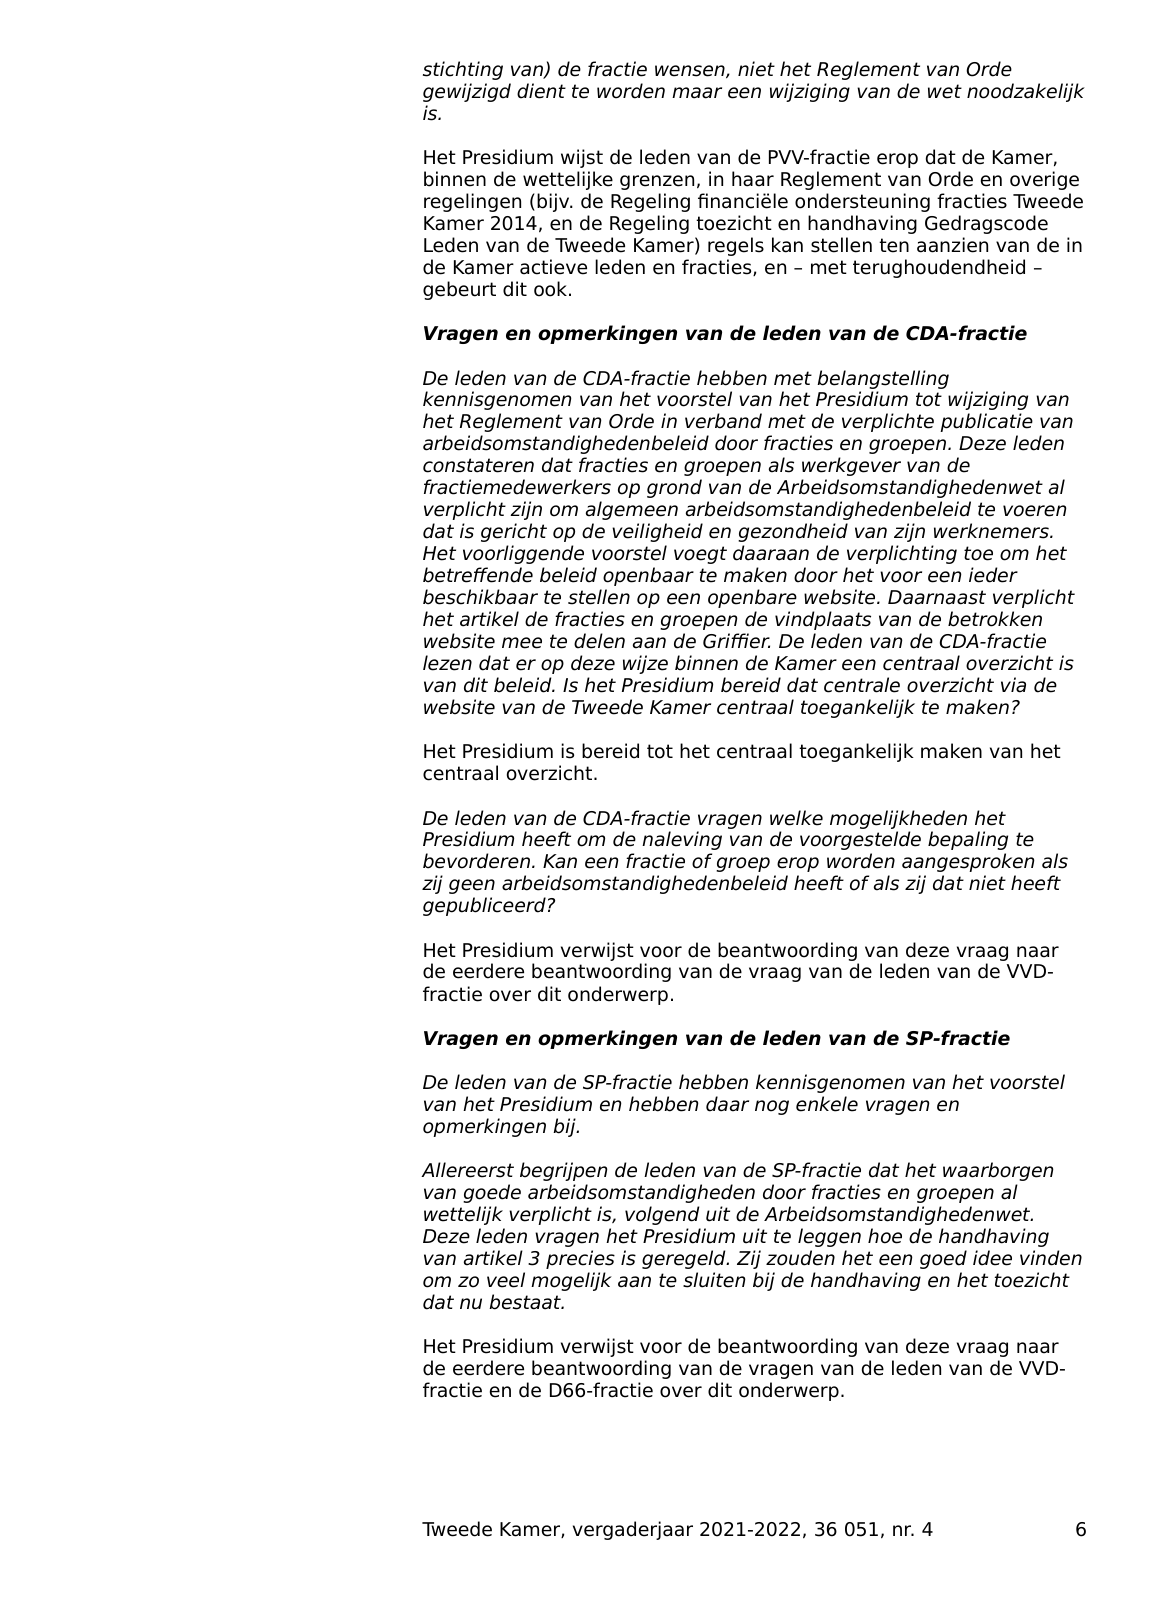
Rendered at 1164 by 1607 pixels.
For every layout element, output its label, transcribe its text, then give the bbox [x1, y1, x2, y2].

subtitle Vragen en opmerkingen van de leden van de SP-fractie [422, 1028, 1087, 1049]
text Allereerst begrijpen de leden van de SP-fractie dat het waarborgen van goede arbeidsomstandigheden door fracties en groepen al wettelijk verplicht is, volgend uit de Arbeidsomstandighedenwet. Deze leden vragen het Presidium uit te leggen hoe de handhaving van artikel 3 precies is geregeld. Zij zouden het een goed idee vinden om zo veel mogelijk aan te sluiten bij de handhaving en het toezicht dat nu bestaat. [422, 1160, 1087, 1314]
text De leden van de SP-fractie hebben kennisgenomen van het voorstel van het Presidium en hebben daar nog enkele vragen en opmerkingen bij. [422, 1072, 1087, 1138]
text Het Presidium is bereid tot het centraal toegankelijk maken van het centraal overzicht. [422, 741, 1087, 785]
text Het Presidium verwijst voor de beantwoording van deze vraag naar de eerdere beantwoording van de vragen van de leden van de VVD-fractie en de D66-fractie over dit onderwerp. [422, 1336, 1087, 1402]
text De leden van de CDA-fractie vragen welke mogelijkheden het Presidium heeft om de naleving van de voorgestelde bepaling te bevorderen. Kan een fractie of groep erop worden aangesproken als zij geen arbeidsomstandighedenbeleid heeft of als zij dat niet heeft gepubliceerd? [422, 807, 1087, 917]
text Het Presidium wijst de leden van de PVV-fractie erop dat de Kamer, binnen de wettelijke grenzen, in haar Reglement van Orde en overige regelingen (bijv. de Regeling financiële ondersteuning fracties Tweede Kamer 2014, en de Regeling toezicht en handhaving Gedragscode Leden van de Tweede Kamer) regels kan stellen ten aanzien van de in de Kamer actieve leden en fracties, en – met terughoudendheid – gebeurt dit ook. [422, 147, 1087, 301]
text De leden van de CDA-fractie hebben met belangstelling kennisgenomen van het voorstel van het Presidium tot wijziging van het Reglement van Orde in verband met de verplichte publicatie van arbeidsomstandighedenbeleid door fracties en groepen. Deze leden constateren dat fracties en groepen als werkgever van de fractiemedewerkers op grond van de Arbeidsomstandighedenwet al verplicht zijn om algemeen arbeidsomstandighedenbeleid te voeren dat is gericht op de veiligheid en gezondheid van zijn werknemers. Het voorliggende voorstel voegt daaraan de verplichting toe om het betreffende beleid openbaar te maken door het voor een ieder beschikbaar te stellen op een openbare website. Daarnaast verplicht het artikel de fracties en groepen de vindplaats van de betrokken website mee te delen aan de Griffier. De leden van de CDA-fractie lezen dat er op deze wijze binnen de Kamer een centraal overzicht is van dit beleid. Is het Presidium bereid dat centrale overzicht via de website van de Tweede Kamer centraal toegankelijk te maken? [422, 367, 1087, 719]
text Het Presidium verwijst voor de beantwoording van deze vraag naar de eerdere beantwoording van de vraag van de leden van de VVD-fractie over dit onderwerp. [422, 939, 1087, 1005]
text stichting van) de fractie wensen, niet het Reglement van Orde gewijzigd dient te worden maar een wijziging van de wet noodzakelijk is. [422, 59, 1087, 125]
subtitle Vragen en opmerkingen van de leden van de CDA-fractie [422, 323, 1087, 345]
